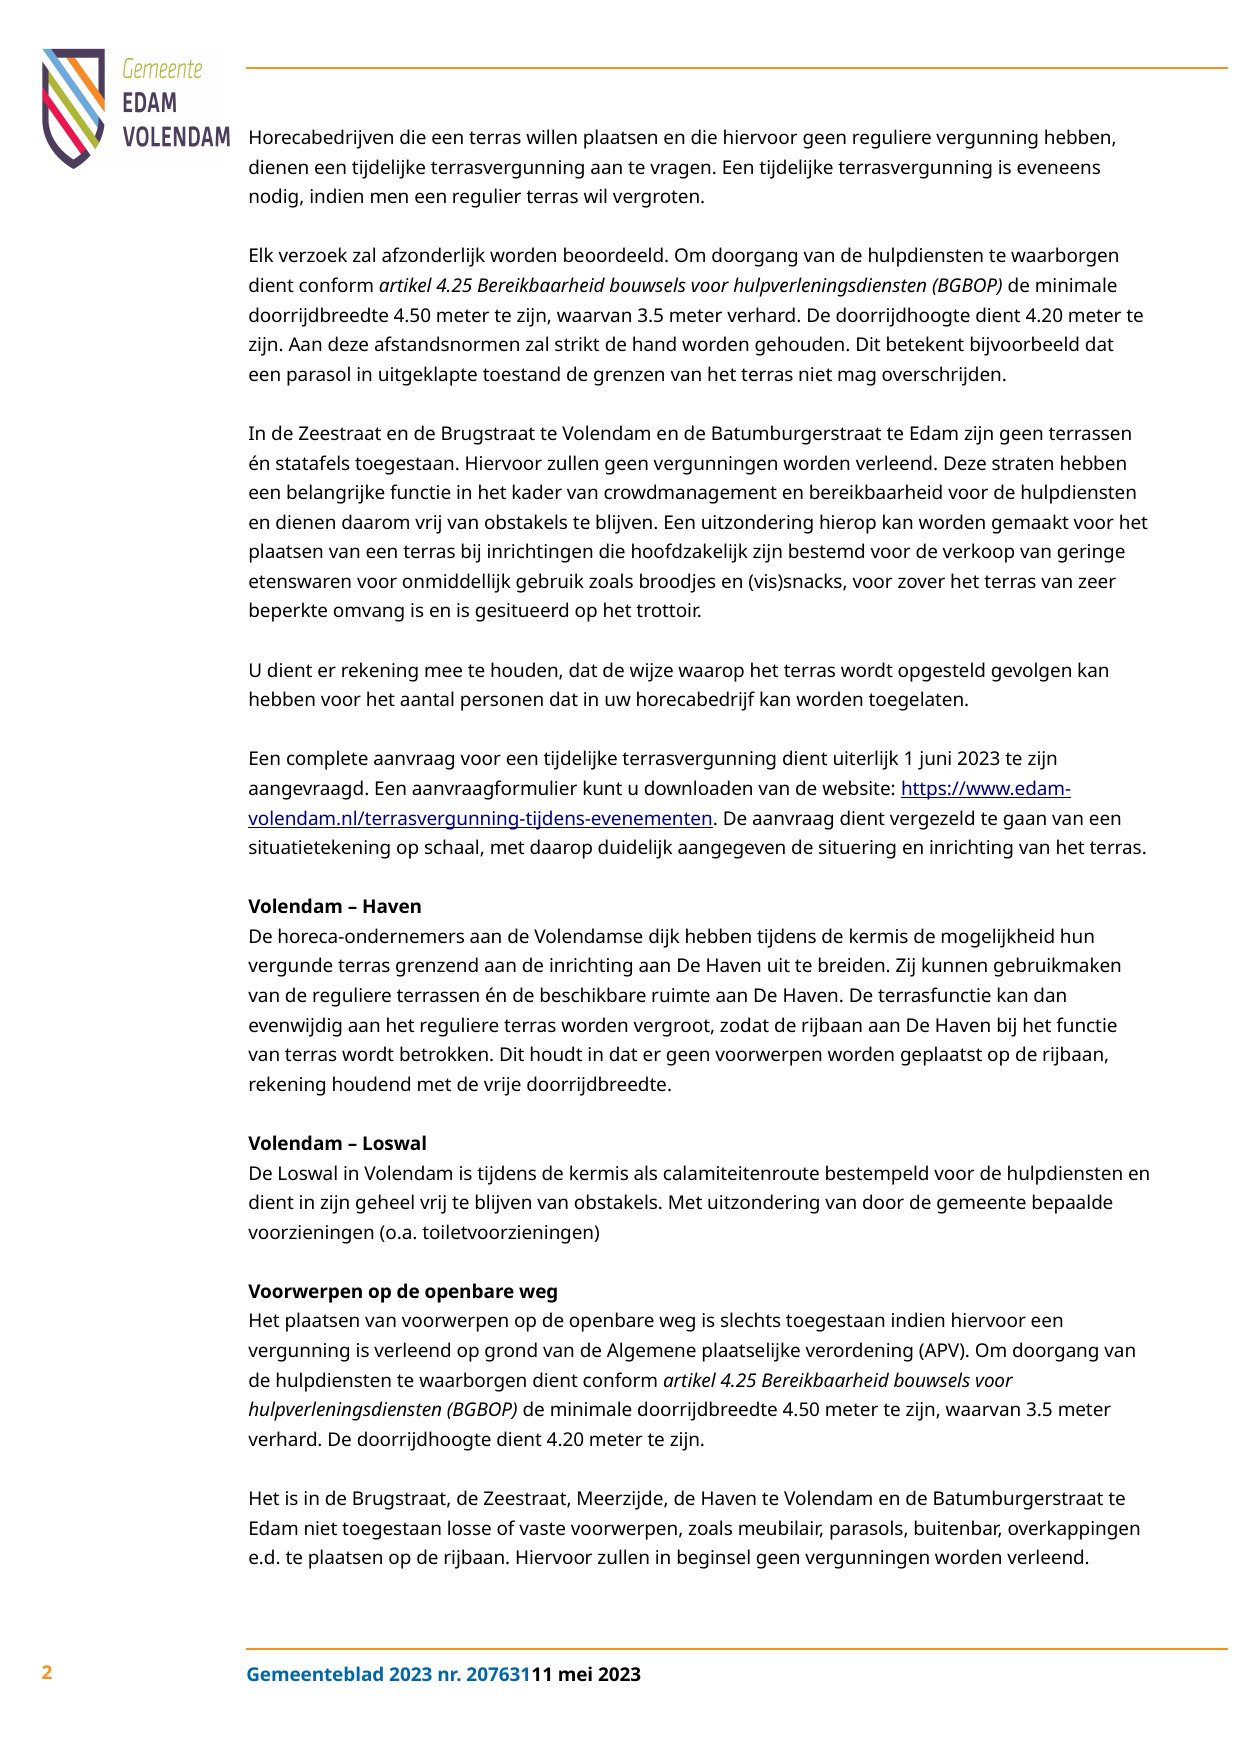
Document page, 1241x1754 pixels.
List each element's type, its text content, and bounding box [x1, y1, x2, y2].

text Het plaatsen van voorwerpen op de openbare weg is slechts toegestaan indien hiervoor een vergunning is verleend op grond van de Algemene plaatselijke verordening (APV). Om doorgang van de hulpdiensten te waarborgen dient conform artikel 4.25 Bereikbaarheid bouwsels voor hulpverleningsdiensten (BGBOP) de minimale doorrijdbreedte 4.50 meter te zijn, waarvan 3.5 meter verhard. De doorrijdhoogte dient 4.20 meter te zijn. [248, 1308, 1152, 1452]
text Voorwerpen op de openbare weg [248, 1278, 1152, 1304]
text In de Zeestraat en de Brugstraat te Volendam en de Batumburgerstraat te Edam zijn geen terrassen én statafels toegestaan. Hiervoor zullen geen vergunningen worden verleend. Deze straten hebben een belangrijke functie in het kader van crowdmanagement en bereikbaarheid voor de hulpdiensten en dienen daarom vrij van obstakels te blijven. Een uitzondering hierop kan worden gemaakt voor het plaatsen van een terras bij inrichtingen die hoofdzakelijk zijn bestemd voor de verkoop van geringe etenswaren voor onmiddellijk gebruik zoals broodjes en (vis)snacks, voor zover het terras van zeer beperkte omvang is en is gesitueerd op het trottoir. [248, 420, 1152, 623]
text De Loswal in Volendam is tijdens de kermis als calamiteitenroute bestempeld voor de hulpdiensten en dient in zijn geheel vrij te blijven van obstakels. Met uitzondering van door de gemeente bepaalde voorzieningen (o.a. toiletvoorzieningen) [248, 1160, 1152, 1245]
text U dient er rekening mee te houden, dat de wijze waarop het terras wordt opgesteld gevolgen kan hebben voor het aantal personen dat in uw horecabedrijf kan worden toegelaten. [248, 657, 1152, 712]
text Het is in de Brugstraat, de Zeestraat, Meerzijde, de Haven te Volendam en de Batumburgerstraat te Edam niet toegestaan losse of vaste voorwerpen, zoals meubilair, parasols, buitenbar, overkappingen e.d. te plaatsen op de rijbaan. Hiervoor zullen in beginsel geen vergunningen worden verleend. [248, 1485, 1152, 1570]
text Elk verzoek zal afzonderlijk worden beoordeeld. Om doorgang van de hulpdiensten te waarborgen dient conform artikel 4.25 Bereikbaarheid bouwsels voor hulpverleningsdiensten (BGBOP) de minimale doorrijdbreedte 4.50 meter te zijn, waarvan 3.5 meter verhard. De doorrijdhoogte dient 4.20 meter te zijn. Aan deze afstandsnormen zal strikt de hand worden gehouden. Dit betekent bijvoorbeeld dat een parasol in uitgeklapte toestand de grenzen van het terras niet mag overschrijden. [248, 243, 1152, 387]
text Een complete aanvraag voor een tijdelijke terrasvergunning dient uiterlijk 1 juni 2023 te zijn aangevraagd. Een aanvraagformulier kunt u downloaden van de website: https://www.edam-volendam.nl/terrasvergunning-tijdens-evenementen. De aanvraag dient vergezeld te gaan van een situatietekening op schaal, met daarop duidelijk aangegeven de situering en inrichting van het terras. [248, 746, 1152, 860]
text Volendam – Loswal [248, 1130, 1152, 1156]
text Horecabedrijven die een terras willen plaatsen en die hiervoor geen reguliere vergunning hebben, dienen een tijdelijke terrasvergunning aan te vragen. Een tijdelijke terrasvergunning is eveneens nodig, indien men een regulier terras wil vergroten. [248, 124, 1152, 209]
text De horeca-ondernemers aan de Volendamse dijk hebben tijdens de kermis de mogelijkheid hun vergunde terras grenzend aan de inrichting aan De Haven uit te breiden. Zij kunnen gebruikmaken van de reguliere terrassen én de beschikbare ruimte aan De Haven. De terrasfunctie kan dan evenwijdig aan het reguliere terras worden vergroot, zodat de rijbaan aan De Haven bij het functie van terras wordt betrokken. Dit houdt in dat er geen voorwerpen worden geplaatst op de rijbaan, rekening houdend met de vrije doorrijdbreedte. [248, 923, 1152, 1097]
text Volendam – Haven [248, 893, 1152, 919]
picture [41, 47, 231, 172]
